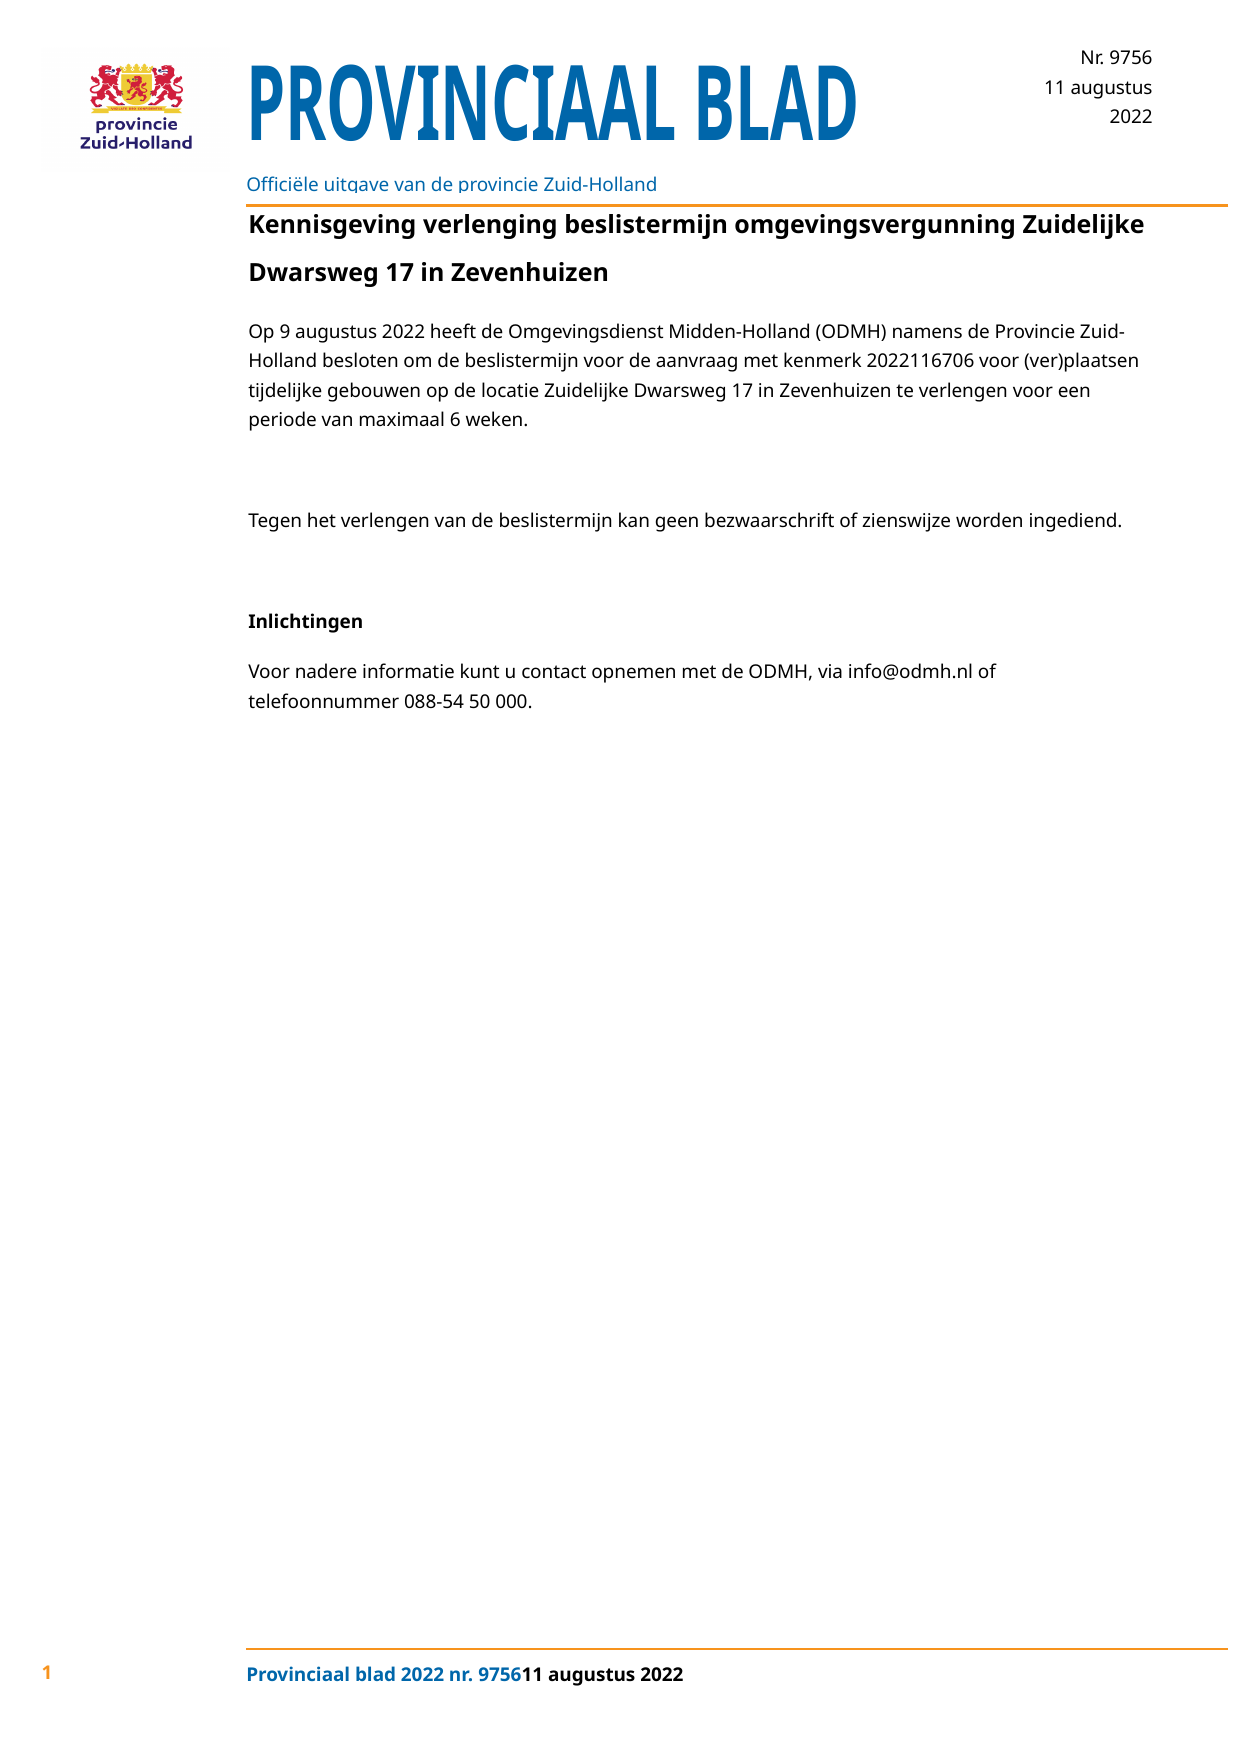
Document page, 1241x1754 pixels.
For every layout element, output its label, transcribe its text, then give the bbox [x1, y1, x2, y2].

text Voor nadere informatie kunt u contact opnemen met de ODMH, via info@odmh.nl of telefoonnummer 088-54 50 000. [248, 659, 1152, 714]
text Op 9 augustus 2022 heeft de Omgevingsdienst Midden-Holland (ODMH) namens de Provincie Zuid-Holland besloten om de beslistermijn voor de aanvraag met kenmerk 2022116706 voor (ver)plaatsen tijdelijke gebouwen op de locatie Zuidelijke Dwarsweg 17 in Zevenhuizen te verlengen voor een periode van maximaal 6 weken. [248, 318, 1152, 432]
picture [41, 47, 231, 172]
text Tegen het verlengen van de beslistermijn kan geen bezwaarschrift of zienswijze worden ingediend. [248, 507, 1152, 533]
text Kennisgeving verlenging beslistermijn omgevingsvergunning Zuidelijke Dwarsweg 17 in Zevenhuizen [248, 207, 1152, 288]
text Inlichtingen [248, 608, 1152, 634]
